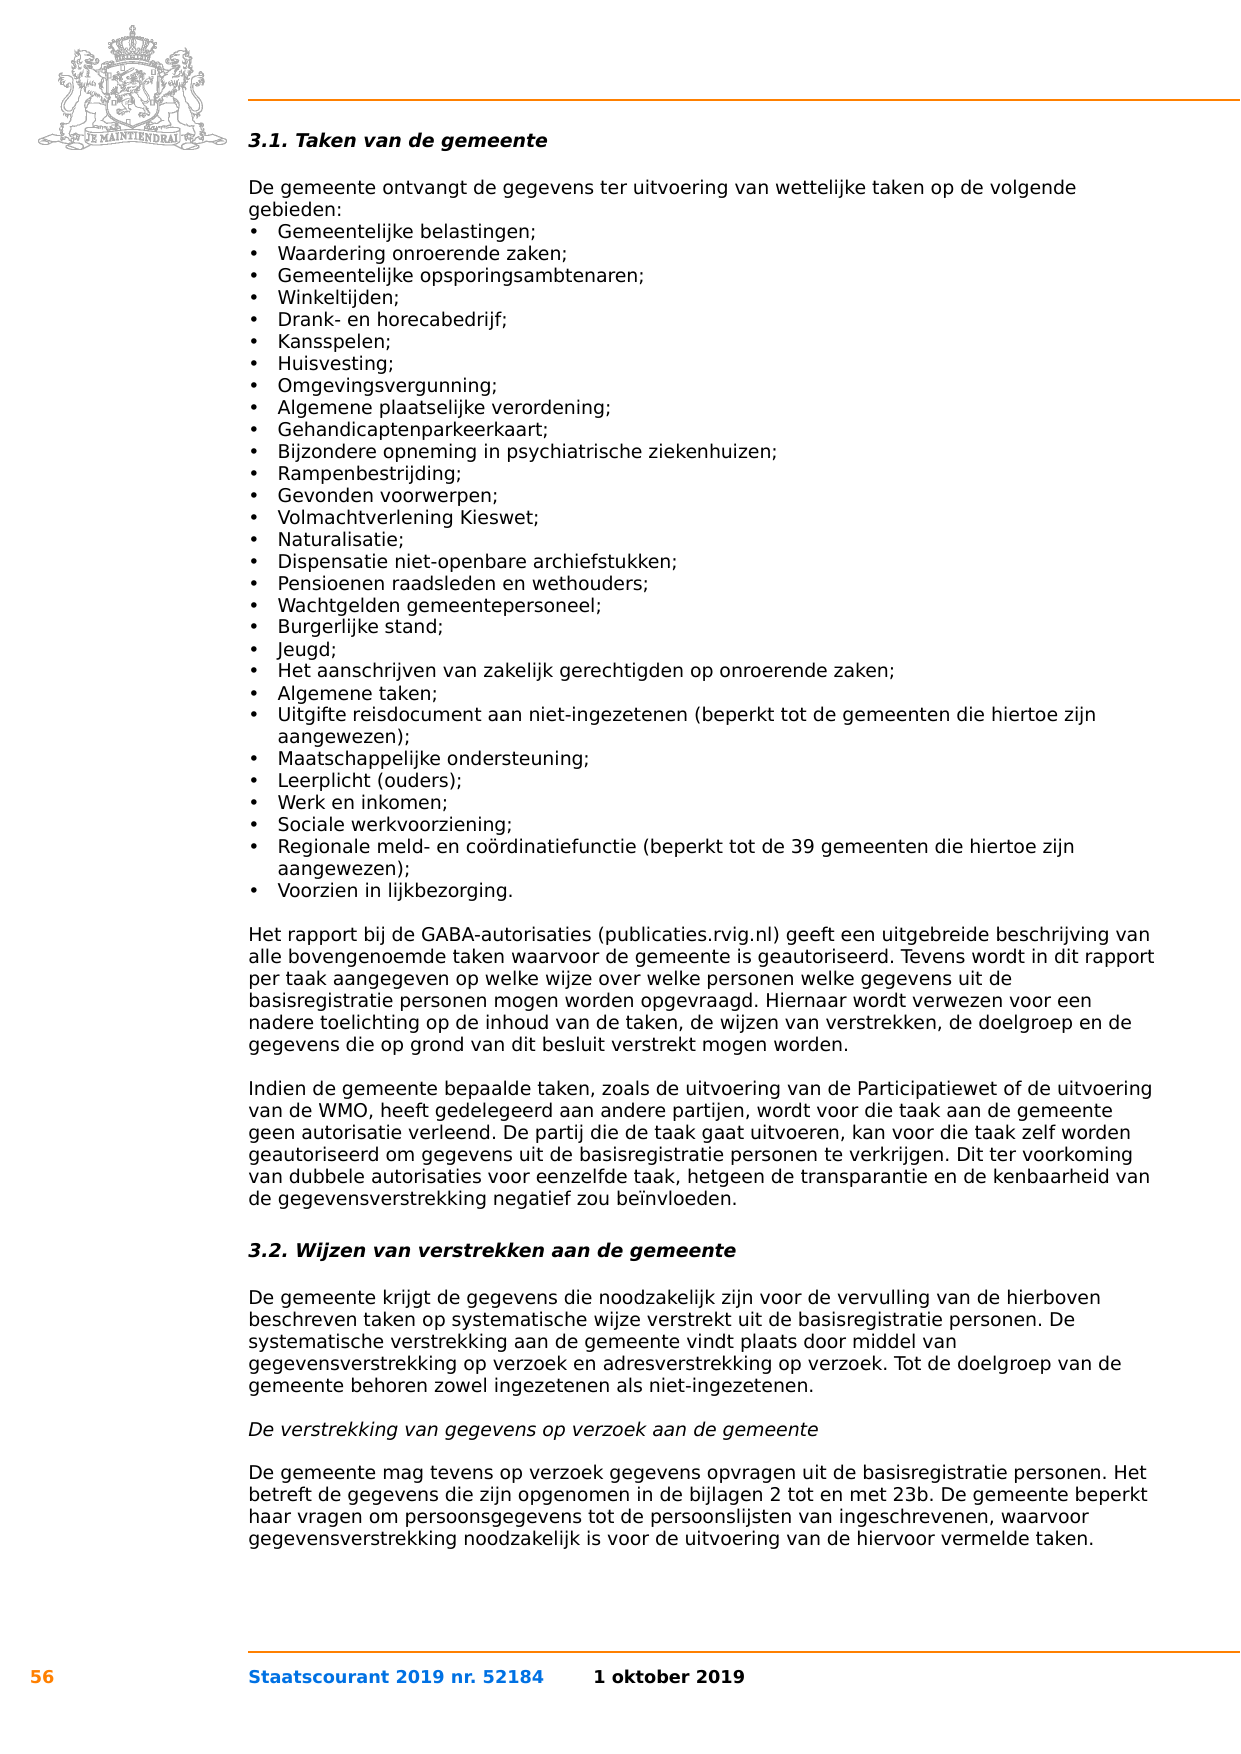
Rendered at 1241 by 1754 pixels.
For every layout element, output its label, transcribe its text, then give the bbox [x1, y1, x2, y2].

picture [38, 25, 227, 150]
text • Gemeentelijke opsporingsambtenaren; [248, 265, 1163, 287]
text De gemeente mag tevens op verzoek gegevens opvragen uit de basisregistratie personen. Het betreft de gegevens die zijn opgenomen in de bijlagen 2 tot en met 23b. De gemeente beperkt haar vragen om persoonsgegevens tot de persoonslijsten van ingeschrevenen, waarvoor gegevensverstrekking noodzakelijk is voor de uitvoering van de hiervoor vermelde taken. [248, 1462, 1163, 1550]
text • Rampenbestrijding; [248, 463, 1163, 484]
subtitle De verstrekking van gegevens op verzoek aan de gemeente [248, 1418, 1163, 1440]
text Het rapport bij de GABA-autorisaties (publicaties.rvig.nl) geeft een uitgebreide beschrijving van alle bovengenoemde taken waarvoor de gemeente is geautoriseerd. Tevens wordt in dit rapport per taak aangegeven op welke wijze over welke personen welke gegevens uit de basisregistratie personen mogen worden opgevraagd. Hiernaar wordt verwezen voor een nadere toelichting op de inhoud van de taken, de wijzen van verstrekken, de doelgroep en de gegevens die op grond van dit besluit verstrekt mogen worden. [248, 924, 1163, 1056]
text • Maatschappelijke ondersteuning; [248, 748, 1163, 770]
text • Drank- en horecabedrijf; [248, 309, 1163, 331]
text • Gevonden voorwerpen; [248, 484, 1163, 507]
subtitle 3.2. Wijzen van verstrekken aan de gemeente [248, 1240, 1163, 1262]
text • Pensioenen raadsleden en wethouders; [248, 572, 1163, 594]
text • Wachtgelden gemeentepersoneel; [248, 594, 1163, 616]
text • Jeugd; [248, 638, 1163, 660]
text De gemeente ontvangt de gegevens ter uitvoering van wettelijke taken op de volgende gebieden: [248, 177, 1163, 221]
text • Volmachtverlening Kieswet; [248, 507, 1163, 528]
text • Regionale meld- en coördinatiefunctie (beperkt tot de 39 gemeenten die hiertoe zijn aangewezen); [248, 836, 1163, 880]
text • Leerplicht (ouders); [248, 770, 1163, 792]
text • Sociale werkvoorziening; [248, 814, 1163, 836]
text • Dispensatie niet-openbare archiefstukken; [248, 551, 1163, 572]
text • Uitgifte reisdocument aan niet-ingezetenen (beperkt tot de gemeenten die hiertoe zijn aangewezen); [248, 704, 1163, 748]
text • Algemene plaatselijke verordening; [248, 397, 1163, 419]
text • Bijzondere opneming in psychiatrische ziekenhuizen; [248, 441, 1163, 463]
text • Huisvesting; [248, 353, 1163, 375]
text • Waardering onroerende zaken; [248, 243, 1163, 265]
text De gemeente krijgt de gegevens die noodzakelijk zijn voor de vervulling van de hierboven beschreven taken op systematische wijze verstrekt uit de basisregistratie personen. De systematische verstrekking aan de gemeente vindt plaats door middel van gegevensverstrekking op verzoek en adresverstrekking op verzoek. Tot de doelgroep van de gemeente behoren zowel ingezetenen als niet-ingezetenen. [248, 1287, 1163, 1397]
subtitle 3.1. Taken van de gemeente [248, 130, 1163, 152]
text Indien de gemeente bepaalde taken, zoals de uitvoering van de Participatiewet of de uitvoering van de WMO, heeft gedelegeerd aan andere partijen, wordt voor die taak aan de gemeente geen autorisatie verleend. De partij die de taak gaat uitvoeren, kan voor die taak zelf worden geautoriseerd om gegevens uit de basisregistratie personen te verkrijgen. Dit ter voorkoming van dubbele autorisaties voor eenzelfde taak, hetgeen de transparantie en de kenbaarheid van de gegevensverstrekking negatief zou beïnvloeden. [248, 1078, 1163, 1210]
text • Burgerlijke stand; [248, 616, 1163, 638]
text • Omgevingsvergunning; [248, 375, 1163, 397]
text • Voorzien in lijkbezorging. [248, 880, 1163, 902]
text • Werk en inkomen; [248, 792, 1163, 814]
text • Gemeentelijke belastingen; [248, 221, 1163, 243]
text • Gehandicaptenparkeerkaart; [248, 419, 1163, 441]
text • Naturalisatie; [248, 528, 1163, 551]
text • Winkeltijden; [248, 287, 1163, 309]
text • Kansspelen; [248, 331, 1163, 353]
text • Het aanschrijven van zakelijk gerechtigden op onroerende zaken; [248, 660, 1163, 682]
text • Algemene taken; [248, 682, 1163, 704]
